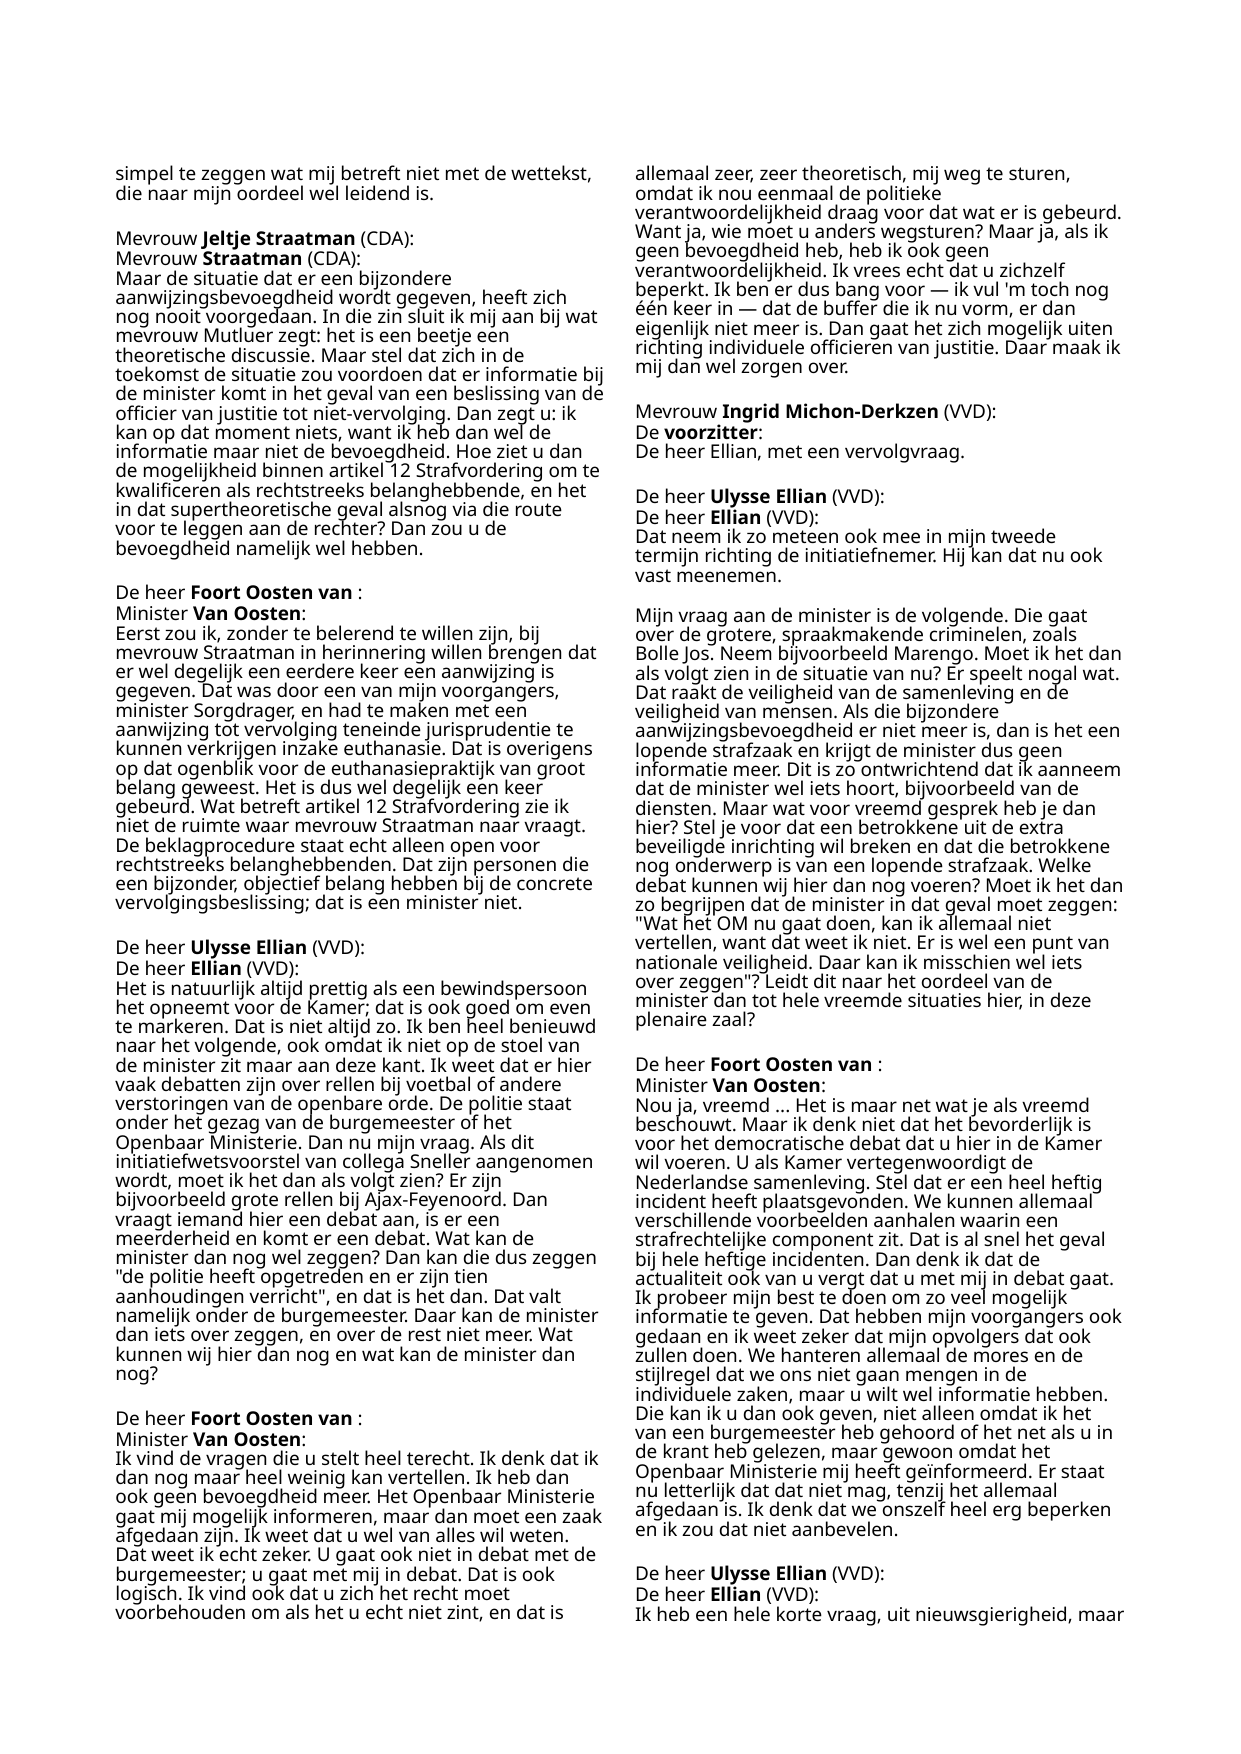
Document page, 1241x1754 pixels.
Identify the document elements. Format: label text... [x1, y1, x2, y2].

text Ik vind de vragen die u stelt heel terecht. Ik denk dat ik dan nog maar heel weinig kan vertellen. Ik heb dan ook geen bevoegdheid meer. Het Openbaar Ministerie gaat mij mogelijk informeren, maar dan moet een zaak afgedaan zijn. Ik weet dat u wel van alles wil weten. Dat weet ik echt zeker. U gaat ook niet in debat met de burgemeester; u gaat met mij in debat. Dat is ook logisch. Ik vind ook dat u zich het recht moet voorbehouden om als het u echt niet zint, en dat is [115, 1450, 605, 1623]
text Ik heb een hele korte vraag, uit nieuwsgierigheid, maar [635, 1606, 1125, 1625]
text De heer Foort Oosten van : [635, 1052, 1125, 1077]
text De heer Ellian (VVD): [115, 960, 605, 979]
text De heer Ulysse Ellian (VVD): [635, 483, 1125, 509]
text Minister Van Oosten: [115, 605, 605, 624]
text De heer Ellian, met een vervolgvraag. [635, 443, 1125, 462]
text Het is natuurlijk altijd prettig als een bewindspersoon het opneemt voor de Kamer; dat is ook goed om even te markeren. Dat is niet altijd zo. Ik ben heel benieuwd naar het volgende, ook omdat ik niet op de stoel van de minister zit maar aan deze kant. Ik weet dat er hier vaak debatten zijn over rellen bij voetbal of andere verstoringen van de openbare orde. De politie staat onder het gezag van de burgemeester of het Openbaar Ministerie. Dan nu mijn vraag. Als dit initiatiefwetsvoorstel van collega Sneller aangenomen wordt, moet ik het dan als volgt zien? Er zijn bijvoorbeeld grote rellen bij Ajax-Feyenoord. Dan vraagt iemand hier een debat aan, is er een meerderheid en komt er een debat. Wat kan de minister dan nog wel zeggen? Dan kan die dus zeggen "de politie heeft opgetreden en er zijn tien aanhoudingen verricht", en dat is het dan. Dat valt namelijk onder de burgemeester. Daar kan de minister dan iets over zeggen, en over de rest niet meer. Wat kunnen wij hier dan nog en wat kan de minister dan nog? [115, 979, 605, 1384]
text De heer Ellian (VVD): [635, 1586, 1125, 1606]
text Dat neem ik zo meteen ook mee in mijn tweede termijn richting de initiatiefnemer. Hij kan dat nu ook vast meenemen. [635, 528, 1125, 586]
text Nou ja, vreemd ... Het is maar net wat je als vreemd beschouwt. Maar ik denk niet dat het bevorderlijk is voor het democratische debat dat u hier in de Kamer wil voeren. U als Kamer vertegenwoordigt de Nederlandse samenleving. Stel dat er een heel heftig incident heeft plaatsgevonden. We kunnen allemaal verschillende voorbeelden aanhalen waarin een strafrechtelijke component zit. Dat is al snel het geval bij hele heftige incidenten. Dan denk ik dat de actualiteit ook van u vergt dat u met mij in debat gaat. Ik probeer mijn best te doen om zo veel mogelijk informatie te geven. Dat hebben mijn voorgangers ook gedaan en ik weet zeker dat mijn opvolgers dat ook zullen doen. We hanteren allemaal de mores en de stijlregel dat we ons niet gaan mengen in de individuele zaken, maar u wilt wel informatie hebben. Die kan ik u dan ook geven, niet alleen omdat ik het van een burgemeester heb gehoord of het net als u in de krant heb gelezen, maar gewoon omdat het Openbaar Ministerie mij heeft geïnformeerd. Er staat nu letterlijk dat dat niet mag, tenzij het allemaal afgedaan is. Ik denk dat we onszelf heel erg beperken en ik zou dat niet aanbevelen. [635, 1097, 1125, 1540]
text simpel te zeggen wat mij betreft niet met de wettekst, die naar mijn oordeel wel leidend is. [115, 165, 605, 204]
text allemaal zeer, zeer theoretisch, mij weg te sturen, omdat ik nou eenmaal de politieke verantwoordelijkheid draag voor dat wat er is gebeurd. Want ja, wie moet u anders wegsturen? Maar ja, als ik geen bevoegdheid heb, heb ik ook geen verantwoordelijkheid. Ik vrees echt dat u zichzelf beperkt. Ik ben er dus bang voor — ik vul 'm toch nog één keer in — dat de buffer die ik nu vorm, er dan eigenlijk niet meer is. Dan gaat het zich mogelijk uiten richting individuele officieren van justitie. Daar maak ik mij dan wel zorgen over. [635, 165, 1125, 377]
text Maar de situatie dat er een bijzondere aanwijzingsbevoegdheid wordt gegeven, heeft zich nog nooit voorgedaan. In die zin sluit ik mij aan bij wat mevrouw Mutluer zegt: het is een beetje een theoretische discussie. Maar stel dat zich in de toekomst de situatie zou voordoen dat er informatie bij de minister komt in het geval van een beslissing van de officier van justitie tot niet-vervolging. Dan zegt u: ik kan op dat moment niets, want ik heb dan wel de informatie maar niet de bevoegdheid. Hoe ziet u dan de mogelijkheid binnen artikel 12 Strafvordering om te kwalificeren als rechtstreeks belanghebbende, en het in dat supertheoretische geval alsnog via die route voor te leggen aan de rechter? Dan zou u de bevoegdheid namelijk wel hebben. [115, 270, 605, 559]
text Mevrouw Jeltje Straatman (CDA): [115, 225, 605, 250]
text De voorzitter: [635, 424, 1125, 443]
text De heer Ulysse Ellian (VVD): [115, 934, 605, 960]
text Mevrouw Straatman (CDA): [115, 250, 605, 270]
text De heer Ulysse Ellian (VVD): [635, 1561, 1125, 1586]
text De heer Ellian (VVD): [635, 509, 1125, 528]
text De heer Foort Oosten van : [115, 579, 605, 605]
text Mevrouw Ingrid Michon-Derkzen (VVD): [635, 398, 1125, 424]
text Mijn vraag aan de minister is de volgende. Die gaat over de grotere, spraakmakende criminelen, zoals Bolle Jos. Neem bijvoorbeeld Marengo. Moet ik het dan als volgt zien in de situatie van nu? Er speelt nogal wat. Dat raakt de veiligheid van de samenleving en de veiligheid van mensen. Als die bijzondere aanwijzingsbevoegdheid er niet meer is, dan is het een lopende strafzaak en krijgt de minister dus geen informatie meer. Dit is zo ontwrichtend dat ik aanneem dat de minister wel iets hoort, bijvoorbeeld van de diensten. Maar wat voor vreemd gesprek heb je dan hier? Stel je voor dat een betrokkene uit de extra beveiligde inrichting wil breken en dat die betrokkene nog onderwerp is van een lopende strafzaak. Welke debat kunnen wij hier dan nog voeren? Moet ik het dan zo begrijpen dat de minister in dat geval moet zeggen: "Wat het OM nu gaat doen, kan ik allemaal niet vertellen, want dat weet ik niet. Er is wel een punt van nationale veiligheid. Daar kan ik misschien wel iets over zeggen"? Leidt dit naar het oordeel van de minister dan tot hele vreemde situaties hier, in deze plenaire zaal? [635, 607, 1125, 1031]
text Minister Van Oosten: [635, 1077, 1125, 1097]
text De heer Foort Oosten van : [115, 1405, 605, 1431]
text Eerst zou ik, zonder te belerend te willen zijn, bij mevrouw Straatman in herinnering willen brengen dat er wel degelijk een eerdere keer een aanwijzing is gegeven. Dat was door een van mijn voorgangers, minister Sorgdrager, en had te maken met een aanwijzing tot vervolging teneinde jurisprudentie te kunnen verkrijgen inzake euthanasie. Dat is overigens op dat ogenblik voor de euthanasiepraktijk van groot belang geweest. Het is dus wel degelijk een keer gebeurd. Wat betreft artikel 12 Strafvordering zie ik niet de ruimte waar mevrouw Straatman naar vraagt. De beklagprocedure staat echt alleen open voor rechtstreeks belanghebbenden. Dat zijn personen die een bijzonder, objectief belang hebben bij de concrete vervolgingsbeslissing; dat is een minister niet. [115, 624, 605, 914]
text Minister Van Oosten: [115, 1431, 605, 1450]
